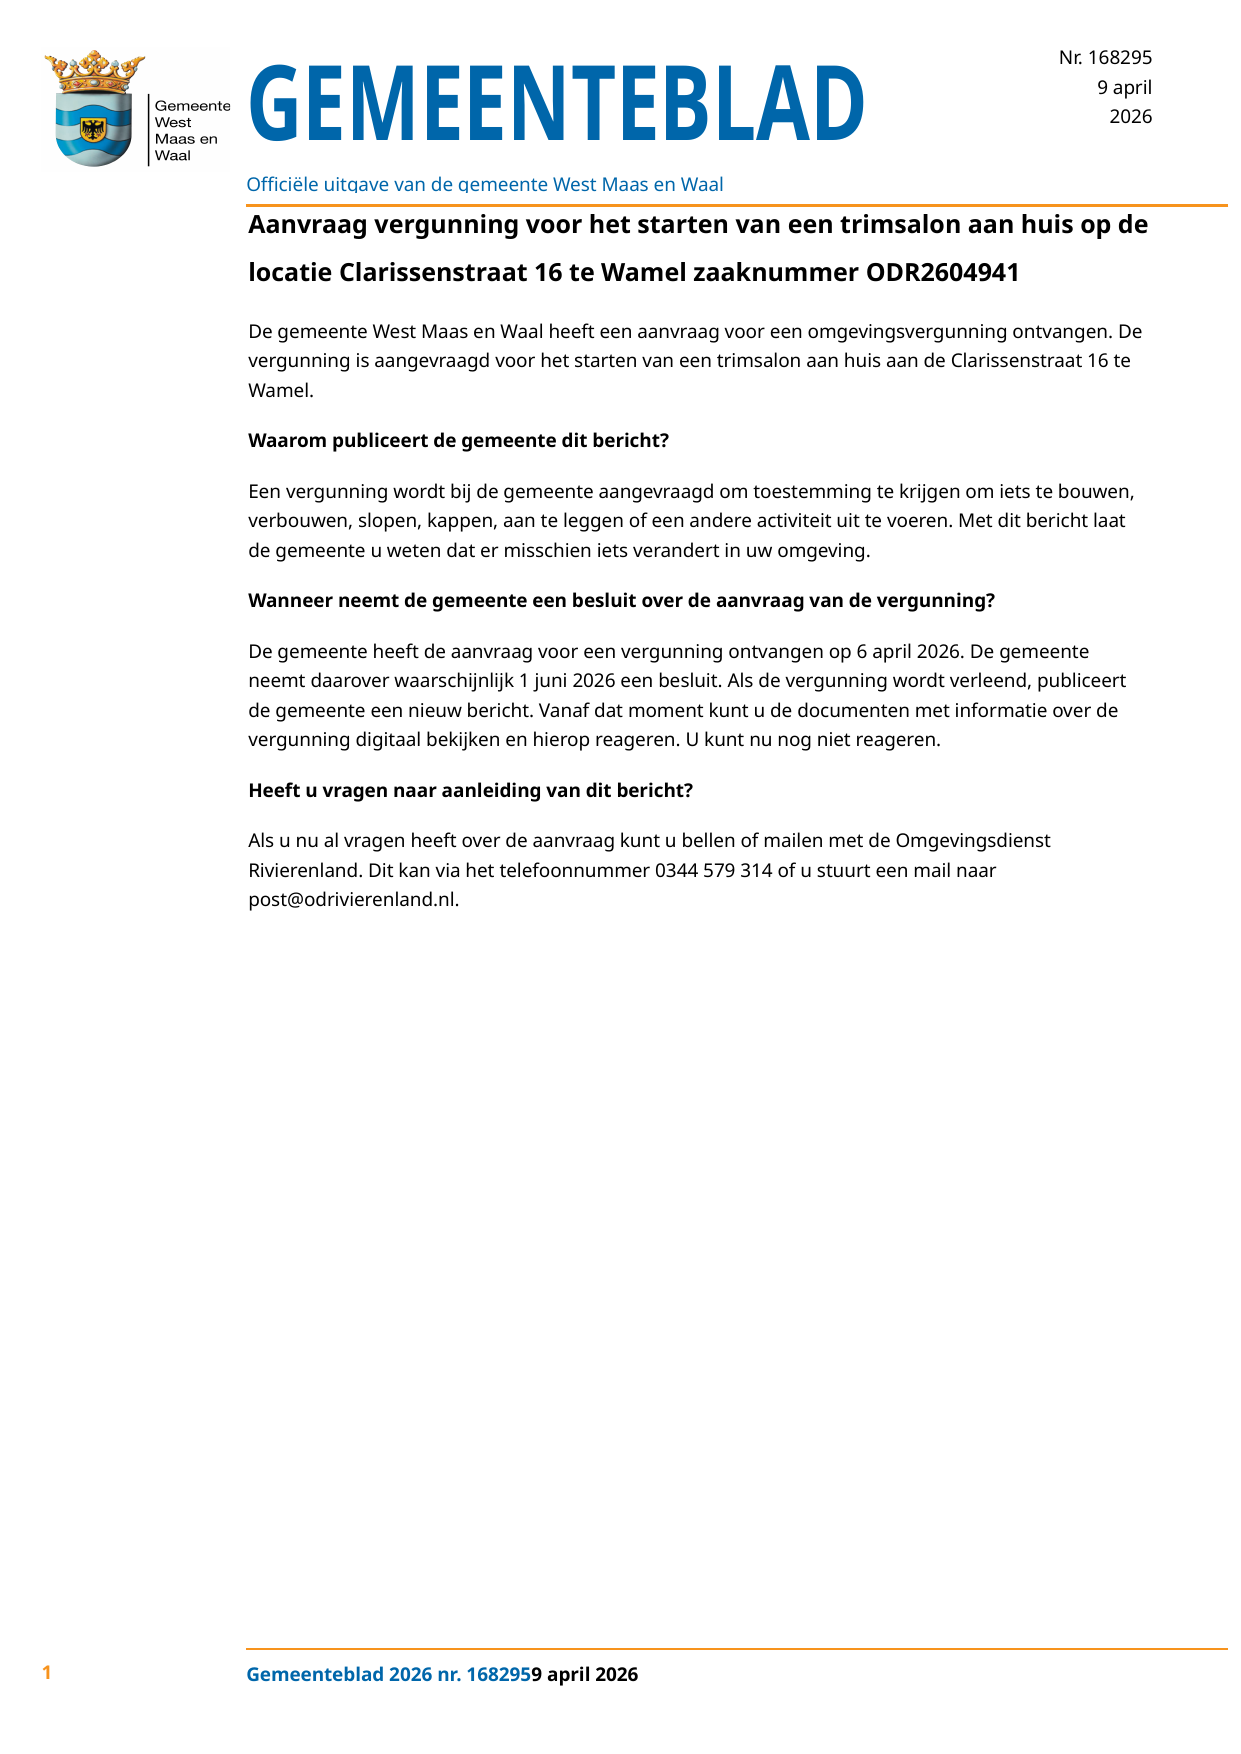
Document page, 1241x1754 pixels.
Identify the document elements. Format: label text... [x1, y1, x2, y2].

text Heeft u vragen naar aanleiding van dit bericht? [248, 777, 1152, 803]
text Wanneer neemt de gemeente een besluit over de aanvraag van de vergunning? [248, 587, 1152, 613]
text Aanvraag vergunning voor het starten van een trimsalon aan huis op de locatie Clarissenstraat 16 te Wamel zaaknummer ODR2604941 [248, 207, 1152, 288]
text Een vergunning wordt bij de gemeente aangevraagd om toestemming te krijgen om iets te bouwen, verbouwen, slopen, kappen, aan te leggen of een andere activiteit uit te voeren. Met dit bericht laat de gemeente u weten dat er misschien iets verandert in uw omgeving. [248, 478, 1152, 563]
text Waarom publiceert de gemeente dit bericht? [248, 427, 1152, 453]
picture [41, 47, 231, 172]
text De gemeente heeft de aanvraag voor een vergunning ontvangen op 6 april 2026. De gemeente neemt daarover waarschijnlijk 1 juni 2026 een besluit. Als de vergunning wordt verleend, publiceert de gemeente een nieuw bericht. Vanaf dat moment kunt u de documenten met informatie over de vergunning digitaal bekijken en hierop reageren. U kunt nu nog niet reageren. [248, 638, 1152, 752]
text De gemeente West Maas en Waal heeft een aanvraag voor een omgevingsvergunning ontvangen. De vergunning is aangevraagd voor het starten van een trimsalon aan huis aan de Clarissenstraat 16 te Wamel. [248, 318, 1152, 403]
text Als u nu al vragen heeft over de aanvraag kunt u bellen of mailen met de Omgevingsdienst Rivierenland. Dit kan via het telefoonnummer 0344 579 314 of u stuurt een mail naar post@odrivierenland.nl. [248, 827, 1152, 912]
